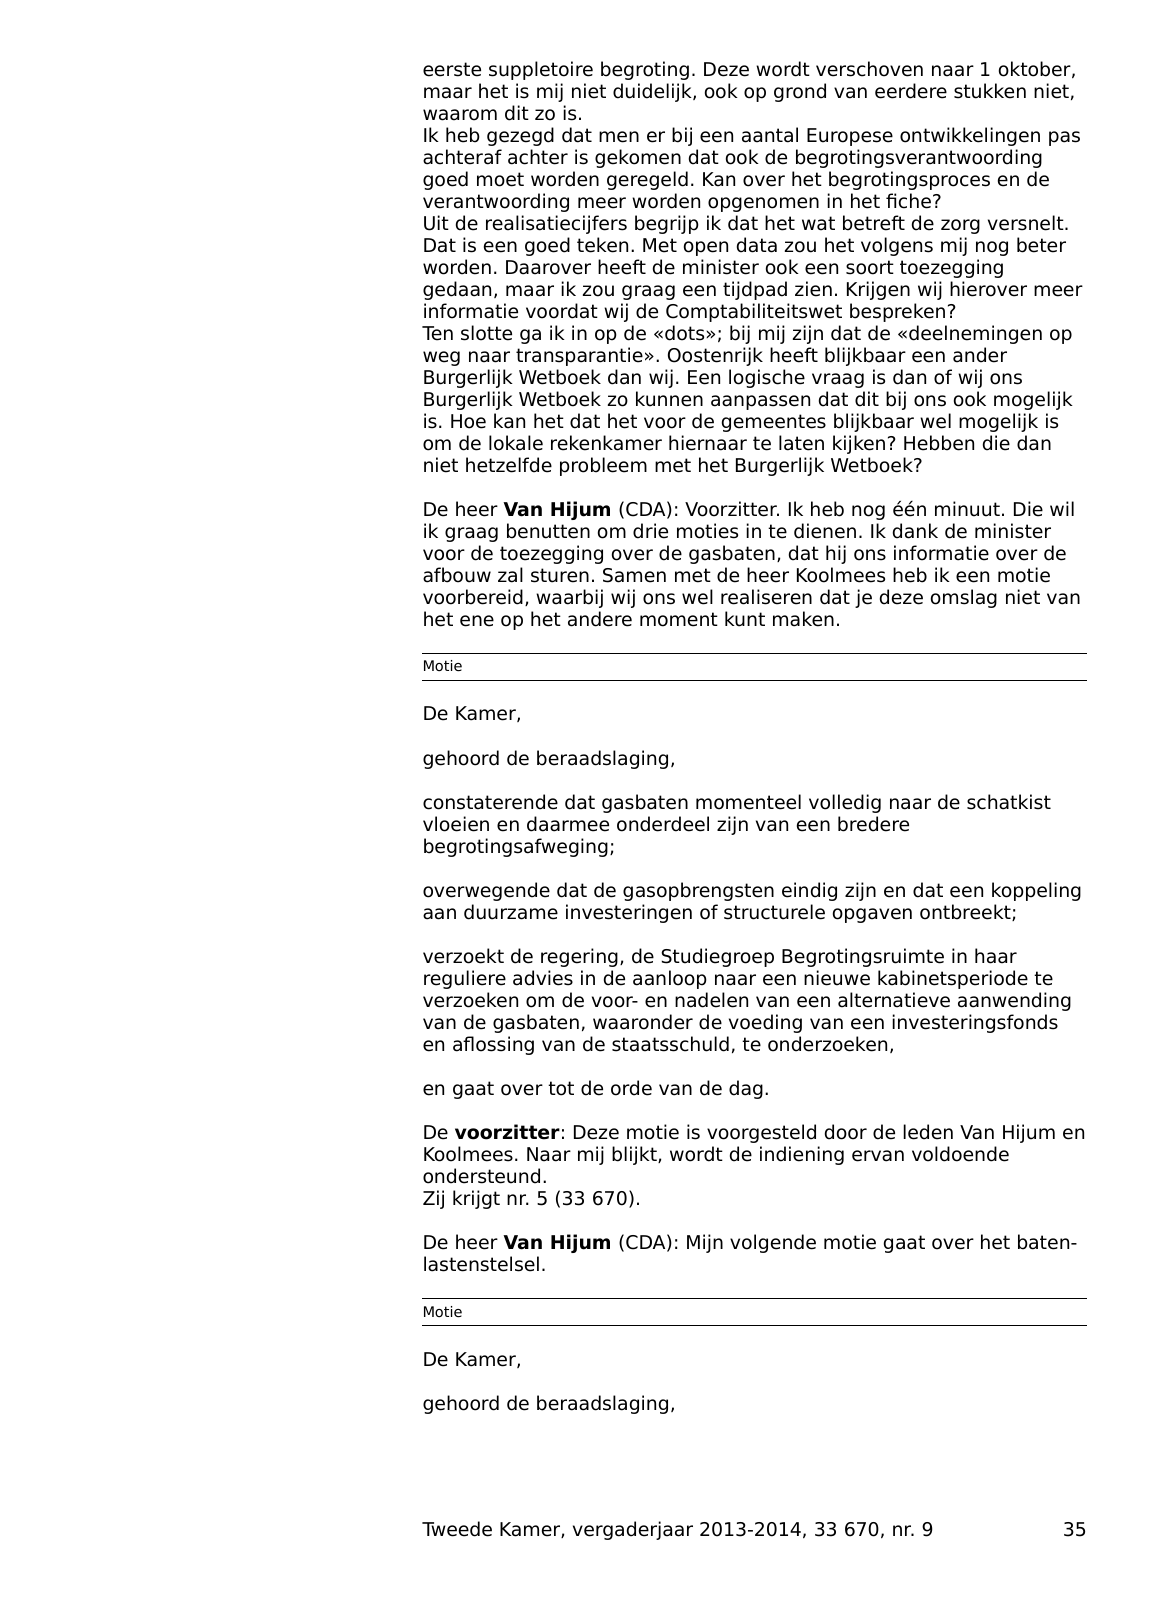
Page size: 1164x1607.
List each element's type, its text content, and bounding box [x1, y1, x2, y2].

text verzoekt de regering, de Studiegroep Begrotingsruimte in haar reguliere advies in de aanloop naar een nieuwe kabinetsperiode te verzoeken om de voor- en nadelen van een alternatieve aanwending van de gasbaten, waaronder de voeding van een investeringsfonds en aflossing van de staatsschuld, te onderzoeken, [422, 946, 1087, 1056]
text gehoord de beraadslaging, [422, 747, 1087, 769]
text Ik heb gezegd dat men er bij een aantal Europese ontwikkelingen pas achteraf achter is gekomen dat ook de begrotingsverantwoording goed moet worden geregeld. Kan over het begrotingsproces en de verantwoording meer worden opgenomen in het fiche? [422, 125, 1087, 213]
text eerste suppletoire begroting. Deze wordt verschoven naar 1 oktober, maar het is mij niet duidelijk, ook op grond van eerdere stukken niet, waarom dit zo is. [422, 59, 1087, 125]
text gehoord de beraadslaging, [422, 1393, 1087, 1415]
text Uit de realisatiecijfers begrijp ik dat het wat betreft de zorg versnelt. Dat is een goed teken. Met open data zou het volgens mij nog beter worden. Daarover heeft de minister ook een soort toezegging gedaan, maar ik zou graag een tijdpad zien. Krijgen wij hierover meer informatie voordat wij de Comptabiliteitswet bespreken? [422, 213, 1087, 323]
text Zij krijgt nr. 5 (33 670). [422, 1188, 1087, 1210]
text De heer Van Hijum (CDA): Mijn volgende motie gaat over het baten-lastenstelsel. [422, 1232, 1087, 1276]
table_header Motie [422, 654, 1087, 680]
text overwegende dat de gasopbrengsten eindig zijn en dat een koppeling aan duurzame investeringen of structurele opgaven ontbreekt; [422, 880, 1087, 924]
table_header Motie [422, 1299, 1087, 1325]
text De heer Van Hijum (CDA): Voorzitter. Ik heb nog één minuut. Die wil ik graag benutten om drie moties in te dienen. Ik dank de minister voor de toezegging over de gasbaten, dat hij ons informatie over de afbouw zal sturen. Samen met de heer Koolmees heb ik een motie voorbereid, waarbij wij ons wel realiseren dat je deze omslag niet van het ene op het andere moment kunt maken. [422, 499, 1087, 631]
text en gaat over tot de orde van de dag. [422, 1078, 1087, 1100]
text constaterende dat gasbaten momenteel volledig naar de schatkist vloeien en daarmee onderdeel zijn van een bredere begrotingsafweging; [422, 792, 1087, 857]
text De Kamer, [422, 1349, 1087, 1371]
text Ten slotte ga ik in op de «dots»; bij mij zijn dat de «deelnemingen op weg naar transparantie». Oostenrijk heeft blijkbaar een ander Burgerlijk Wetboek dan wij. Een logische vraag is dan of wij ons Burgerlijk Wetboek zo kunnen aanpassen dat dit bij ons ook mogelijk is. Hoe kan het dat het voor de gemeentes blijkbaar wel mogelijk is om de lokale rekenkamer hiernaar te laten kijken? Hebben die dan niet hetzelfde probleem met het Burgerlijk Wetboek? [422, 323, 1087, 477]
text De Kamer, [422, 703, 1087, 725]
text De voorzitter: Deze motie is voorgesteld door de leden Van Hijum en Koolmees. Naar mij blijkt, wordt de indiening ervan voldoende ondersteund. [422, 1122, 1087, 1188]
